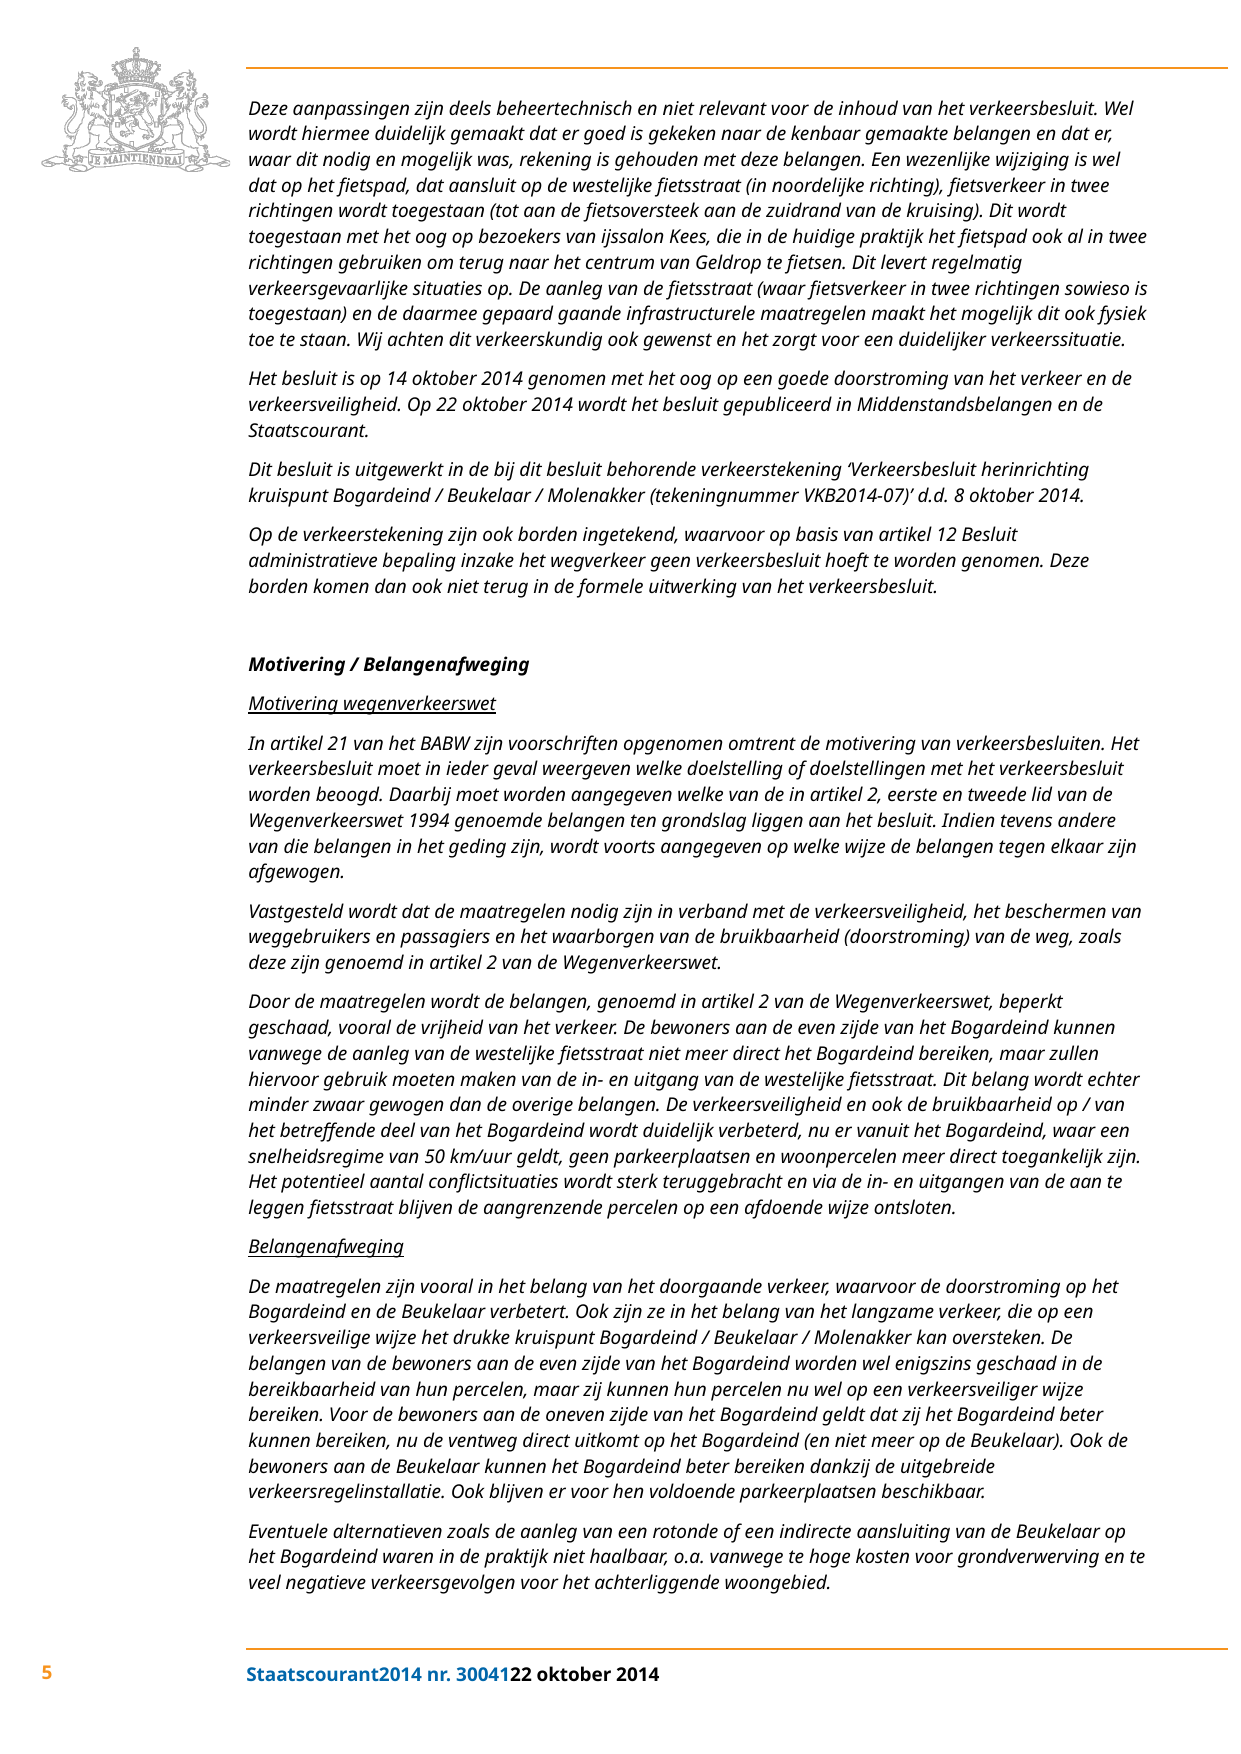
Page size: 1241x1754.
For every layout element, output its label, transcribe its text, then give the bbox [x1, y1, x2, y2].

text Het besluit is op 14 oktober 2014 genomen met het oog op een goede doorstroming van het verkeer en de verkeersveiligheid. Op 22 oktober 2014 wordt het besluit gepubliceerd in Middenstandsbelangen en de Staatscourant. [248, 366, 1152, 443]
text Deze aanpassingen zijn deels beheertechnisch en niet relevant voor de inhoud van het verkeersbesluit. Wel wordt hiermee duidelijk gemaakt dat er goed is gekeken naar de kenbaar gemaakte belangen en dat er, waar dit nodig en mogelijk was, rekening is gehouden met deze belangen. Een wezenlijke wijziging is wel dat op het fietspad, dat aansluit op de westelijke fietsstraat (in noordelijke richting), fietsverkeer in twee richtingen wordt toegestaan (tot aan de fietsoversteek aan de zuidrand van de kruising). Dit wordt toegestaan met het oog op bezoekers van ijssalon Kees, die in de huidige praktijk het fietspad ook al in twee richtingen gebruiken om terug naar het centrum van Geldrop te fietsen. Dit levert regelmatig verkeersgevaarlijke situaties op. De aanleg van de fietsstraat (waar fietsverkeer in twee richtingen sowieso is toegestaan) en de daarmee gepaard gaande infrastructurele maatregelen maakt het mogelijk dit ook fysiek toe te staan. Wij achten dit verkeerskundig ook gewenst en het zorgt voor een duidelijker verkeerssituatie. [248, 95, 1152, 352]
text Eventuele alternatieven zoals de aanleg van een rotonde of een indirecte aansluiting van de Beukelaar op het Bogardeind waren in de praktijk niet haalbaar, o.a. vanwege te hoge kosten voor grondverwerving en te veel negatieve verkeersgevolgen voor het achterliggende woongebied. [248, 1518, 1152, 1595]
text Door de maatregelen wordt de belangen, genoemd in artikel 2 van de Wegenverkeerswet, beperkt geschaad, vooral de vrijheid van het verkeer. De bewoners aan de even zijde van het Bogardeind kunnen vanwege de aanleg van de westelijke fietsstraat niet meer direct het Bogardeind bereiken, maar zullen hiervoor gebruik moeten maken van de in- en uitgang van de westelijke fietsstraat. Dit belang wordt echter minder zwaar gewogen dan de overige belangen. De verkeersveiligheid en ook de bruikbaarheid op / van het betreffende deel van het Bogardeind wordt duidelijk verbeterd, nu er vanuit het Bogardeind, waar een snelheidsregime van 50 km/uur geldt, geen parkeerplaatsen en woonpercelen meer direct toegankelijk zijn. Het potentieel aantal conflictsituaties wordt sterk teruggebracht en via de in- en uitgangen van de aan te leggen fietsstraat blijven de aangrenzende percelen op een afdoende wijze ontsloten. [248, 988, 1152, 1220]
text Motivering / Belangenafweging [248, 651, 1152, 677]
text Vastgesteld wordt dat de maatregelen nodig zijn in verband met de verkeersveiligheid, het beschermen van weggebruikers en passagiers en het waarborgen van de bruikbaarheid (doorstroming) van de weg, zoals deze zijn genoemd in artikel 2 van de Wegenverkeerswet. [248, 898, 1152, 975]
text Motivering wegenverkeerswet [248, 691, 1152, 716]
picture [41, 47, 231, 172]
text In artikel 21 van het BABW zijn voorschriften opgenomen omtrent de motivering van verkeersbesluiten. Het verkeersbesluit moet in ieder geval weergeven welke doelstelling of doelstellingen met het verkeersbesluit worden beoogd. Daarbij moet worden aangegeven welke van de in artikel 2, eerste en tweede lid van de Wegenverkeerswet 1994 genoemde belangen ten grondslag liggen aan het besluit. Indien tevens andere van die belangen in het geding zijn, wordt voorts aangegeven op welke wijze de belangen tegen elkaar zijn afgewogen. [248, 730, 1152, 884]
text Dit besluit is uitgewerkt in de bij dit besluit behorende verkeerstekening ‘Verkeersbesluit herinrichting kruispunt Bogardeind / Beukelaar / Molenakker (tekeningnummer VKB2014-07)’ d.d. 8 oktober 2014. [248, 456, 1152, 508]
text Op de verkeerstekening zijn ook borden ingetekend, waarvoor op basis van artikel 12 Besluit administratieve bepaling inzake het wegverkeer geen verkeersbesluit hoeft te worden genomen. Deze borden komen dan ook niet terug in de formele uitwerking van het verkeersbesluit. [248, 521, 1152, 598]
text Belangenafweging [248, 1234, 1152, 1259]
text De maatregelen zijn vooral in het belang van het doorgaande verkeer, waarvoor de doorstroming op het Bogardeind en de Beukelaar verbetert. Ook zijn ze in het belang van het langzame verkeer, die op een verkeersveilige wijze het drukke kruispunt Bogardeind / Beukelaar / Molenakker kan oversteken. De belangen van de bewoners aan de even zijde van het Bogardeind worden wel enigszins geschaad in de bereikbaarheid van hun percelen, maar zij kunnen hun percelen nu wel op een verkeersveiliger wijze bereiken. Voor de bewoners aan de oneven zijde van het Bogardeind geldt dat zij het Bogardeind beter kunnen bereiken, nu de ventweg direct uitkomt op het Bogardeind (en niet meer op de Beukelaar). Ook de bewoners aan de Beukelaar kunnen het Bogardeind beter bereiken dankzij de uitgebreide verkeersregelinstallatie. Ook blijven er voor hen voldoende parkeerplaatsen beschikbaar. [248, 1273, 1152, 1504]
